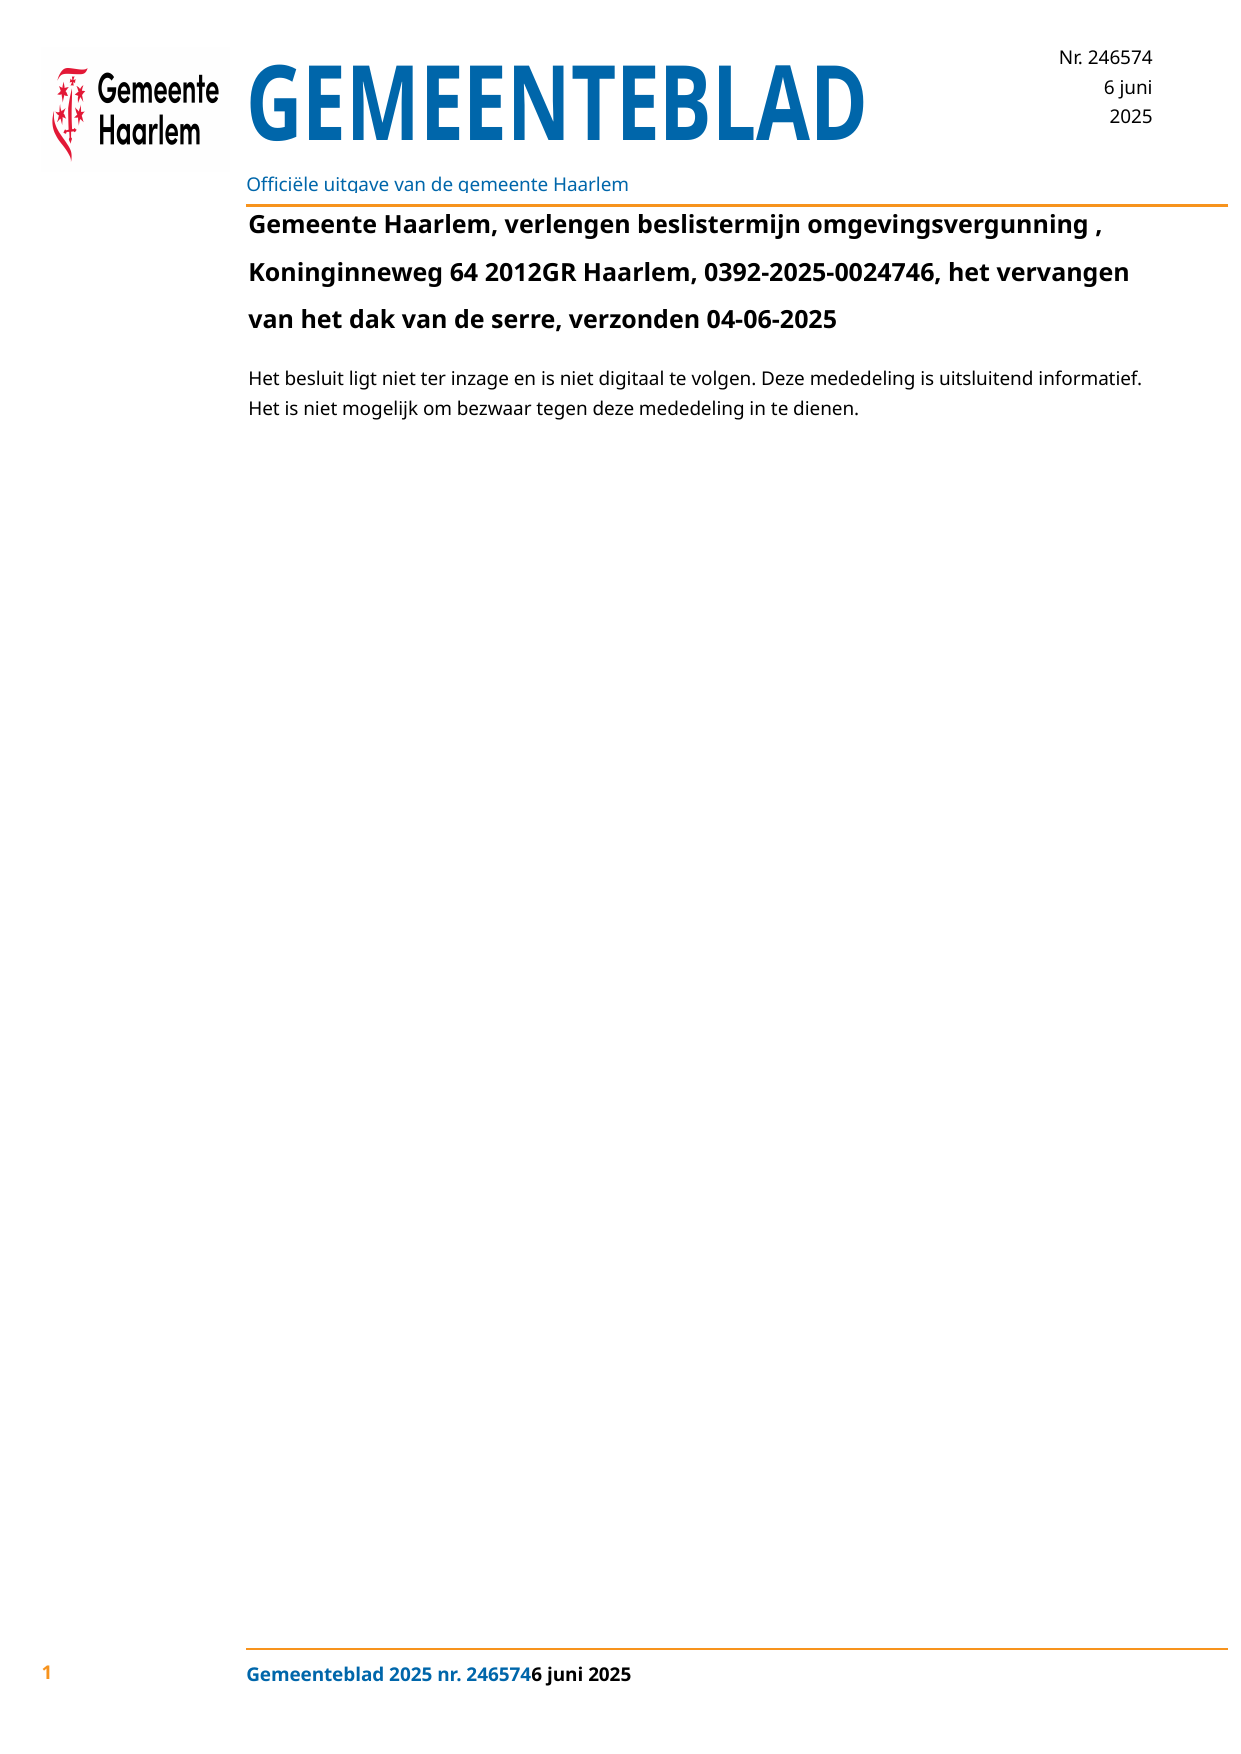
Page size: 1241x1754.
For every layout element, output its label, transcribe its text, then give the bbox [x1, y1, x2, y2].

picture [41, 47, 231, 172]
text Het besluit ligt niet ter inzage en is niet digitaal te volgen. Deze mededeling is uitsluitend informatief. Het is niet mogelijk om bezwaar tegen deze mededeling in te dienen. [248, 366, 1152, 421]
text Gemeente Haarlem, verlengen beslistermijn omgevingsvergunning , Koninginneweg 64 2012GR Haarlem, 0392-2025-0024746, het vervangen van het dak van de serre, verzonden 04-06-2025 [248, 207, 1152, 336]
